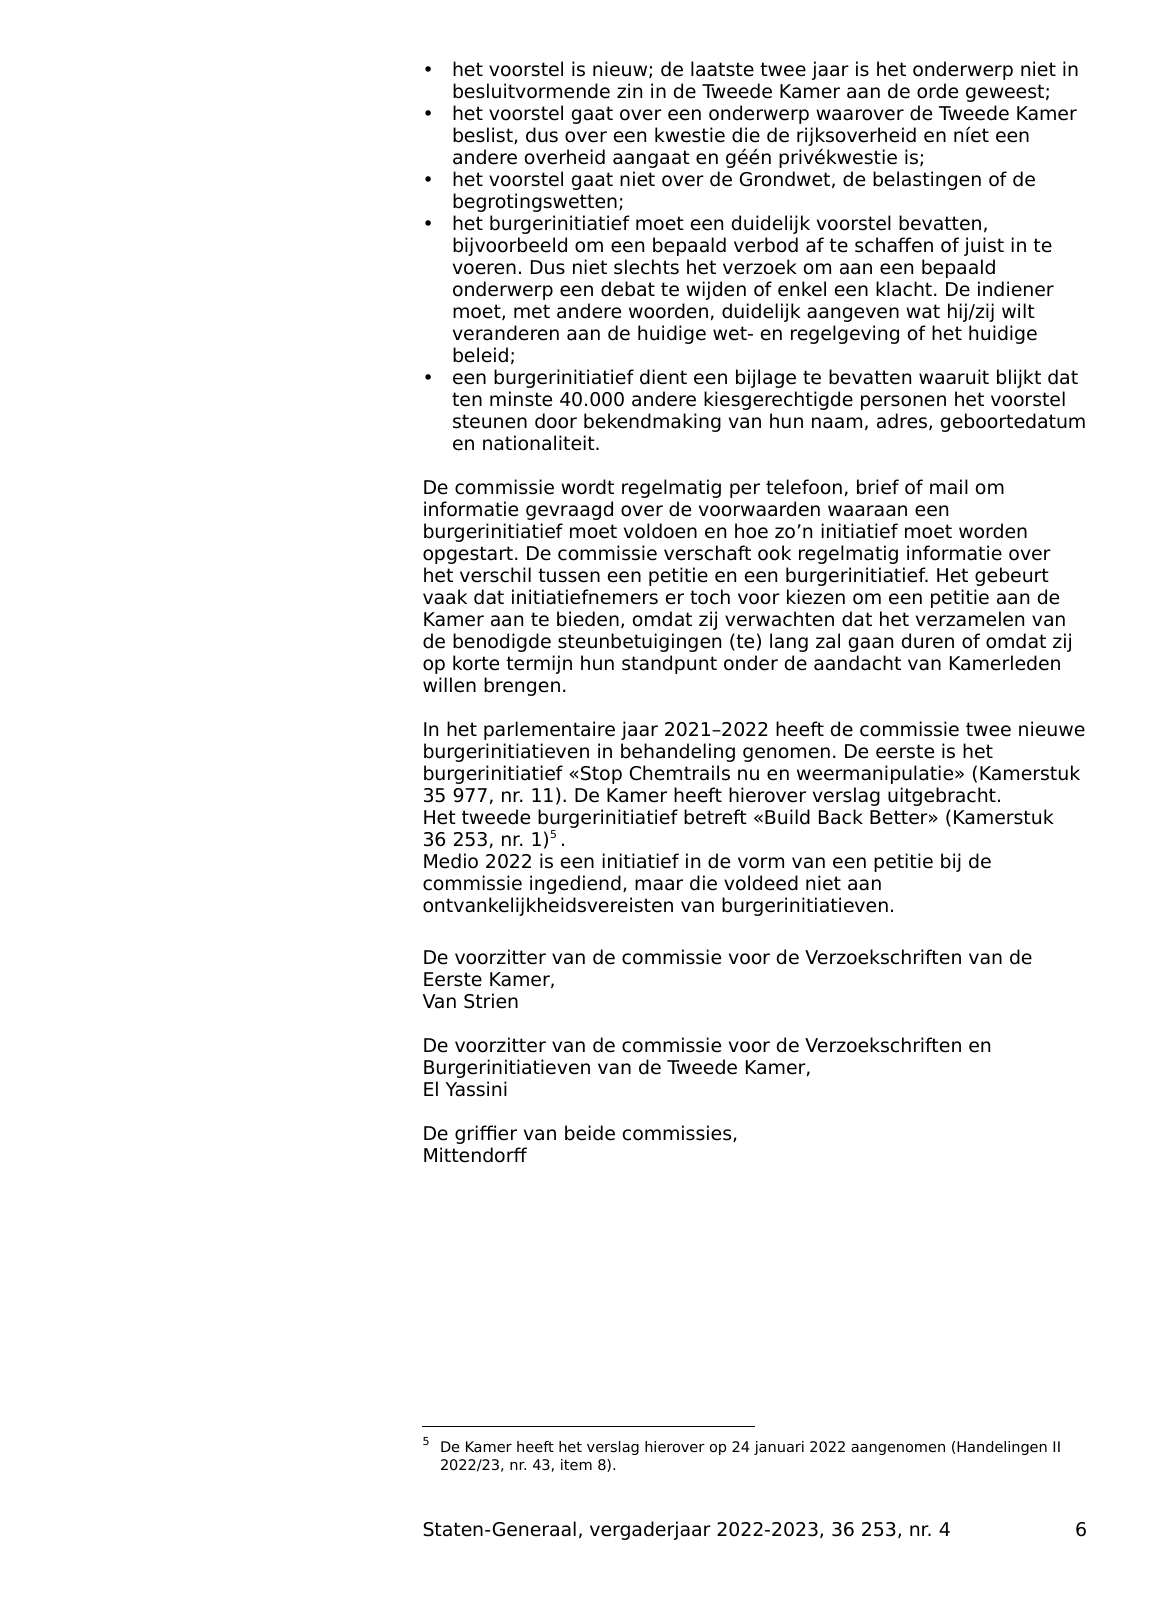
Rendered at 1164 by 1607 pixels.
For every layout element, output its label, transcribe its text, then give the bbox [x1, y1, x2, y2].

text In het parlementaire jaar 2021–2022 heeft de commissie twee nieuwe burgerinitiatieven in behandeling genomen. De eerste is het burgerinitiatief «Stop Chemtrails nu en weermanipulatie» (Kamerstuk 35 977, nr. 11). De Kamer heeft hierover verslag uitgebracht. [422, 719, 1087, 807]
text • een burgerinitiatief dient een bijlage te bevatten waaruit blijkt dat ten minste 40.000 andere kiesgerechtigde personen het voorstel steunen door bekendmaking van hun naam, adres, geboortedatum en nationaliteit. [422, 367, 1087, 455]
text De voorzitter van de commissie voor de Verzoekschriften van de Eerste Kamer, Van Strien [422, 947, 1087, 1013]
text De voorzitter van de commissie voor de Verzoekschriften en Burgerinitiatieven van de Tweede Kamer, El Yassini [422, 1035, 1087, 1101]
text De Kamer heeft het verslag hierover op 24 januari 2022 aangenomen (Handelingen II 2022/23, nr. 43, item 8). [422, 1435, 1087, 1474]
text • het voorstel is nieuw; de laatste twee jaar is het onderwerp niet in besluitvormende zin in de Tweede Kamer aan de orde geweest; [422, 59, 1087, 103]
text • het voorstel gaat over een onderwerp waarover de Tweede Kamer beslist, dus over een kwestie die de rijksoverheid en níet een andere overheid aangaat en géén privékwestie is; [422, 103, 1087, 169]
text • het burgerinitiatief moet een duidelijk voorstel bevatten, bijvoorbeeld om een bepaald verbod af te schaffen of juist in te voeren. Dus niet slechts het verzoek om aan een bepaald onderwerp een debat te wijden of enkel een klacht. De indiener moet, met andere woorden, duidelijk aangeven wat hij/zij wilt veranderen aan de huidige wet- en regelgeving of het huidige beleid; [422, 213, 1087, 367]
text Het tweede burgerinitiatief betreft «Build Back Better» (Kamerstuk 36 253, nr. 1). [422, 807, 1087, 851]
text • het voorstel gaat niet over de Grondwet, de belastingen of de begrotingswetten; [422, 169, 1087, 213]
text De griffier van beide commissies, Mittendorff [422, 1123, 1087, 1167]
text Medio 2022 is een initiatief in de vorm van een petitie bij de commissie ingediend, maar die voldeed niet aan ontvankelijkheidsvereisten van burgerinitiatieven. [422, 851, 1087, 917]
text De commissie wordt regelmatig per telefoon, brief of mail om informatie gevraagd over de voorwaarden waaraan een burgerinitiatief moet voldoen en hoe zo’n initiatief moet worden opgestart. De commissie verschaft ook regelmatig informatie over het verschil tussen een petitie en een burgerinitiatief. Het gebeurt vaak dat initiatiefnemers er toch voor kiezen om een petitie aan de Kamer aan te bieden, omdat zij verwachten dat het verzamelen van de benodigde steunbetuigingen (te) lang zal gaan duren of omdat zij op korte termijn hun standpunt onder de aandacht van Kamerleden willen brengen. [422, 477, 1087, 697]
